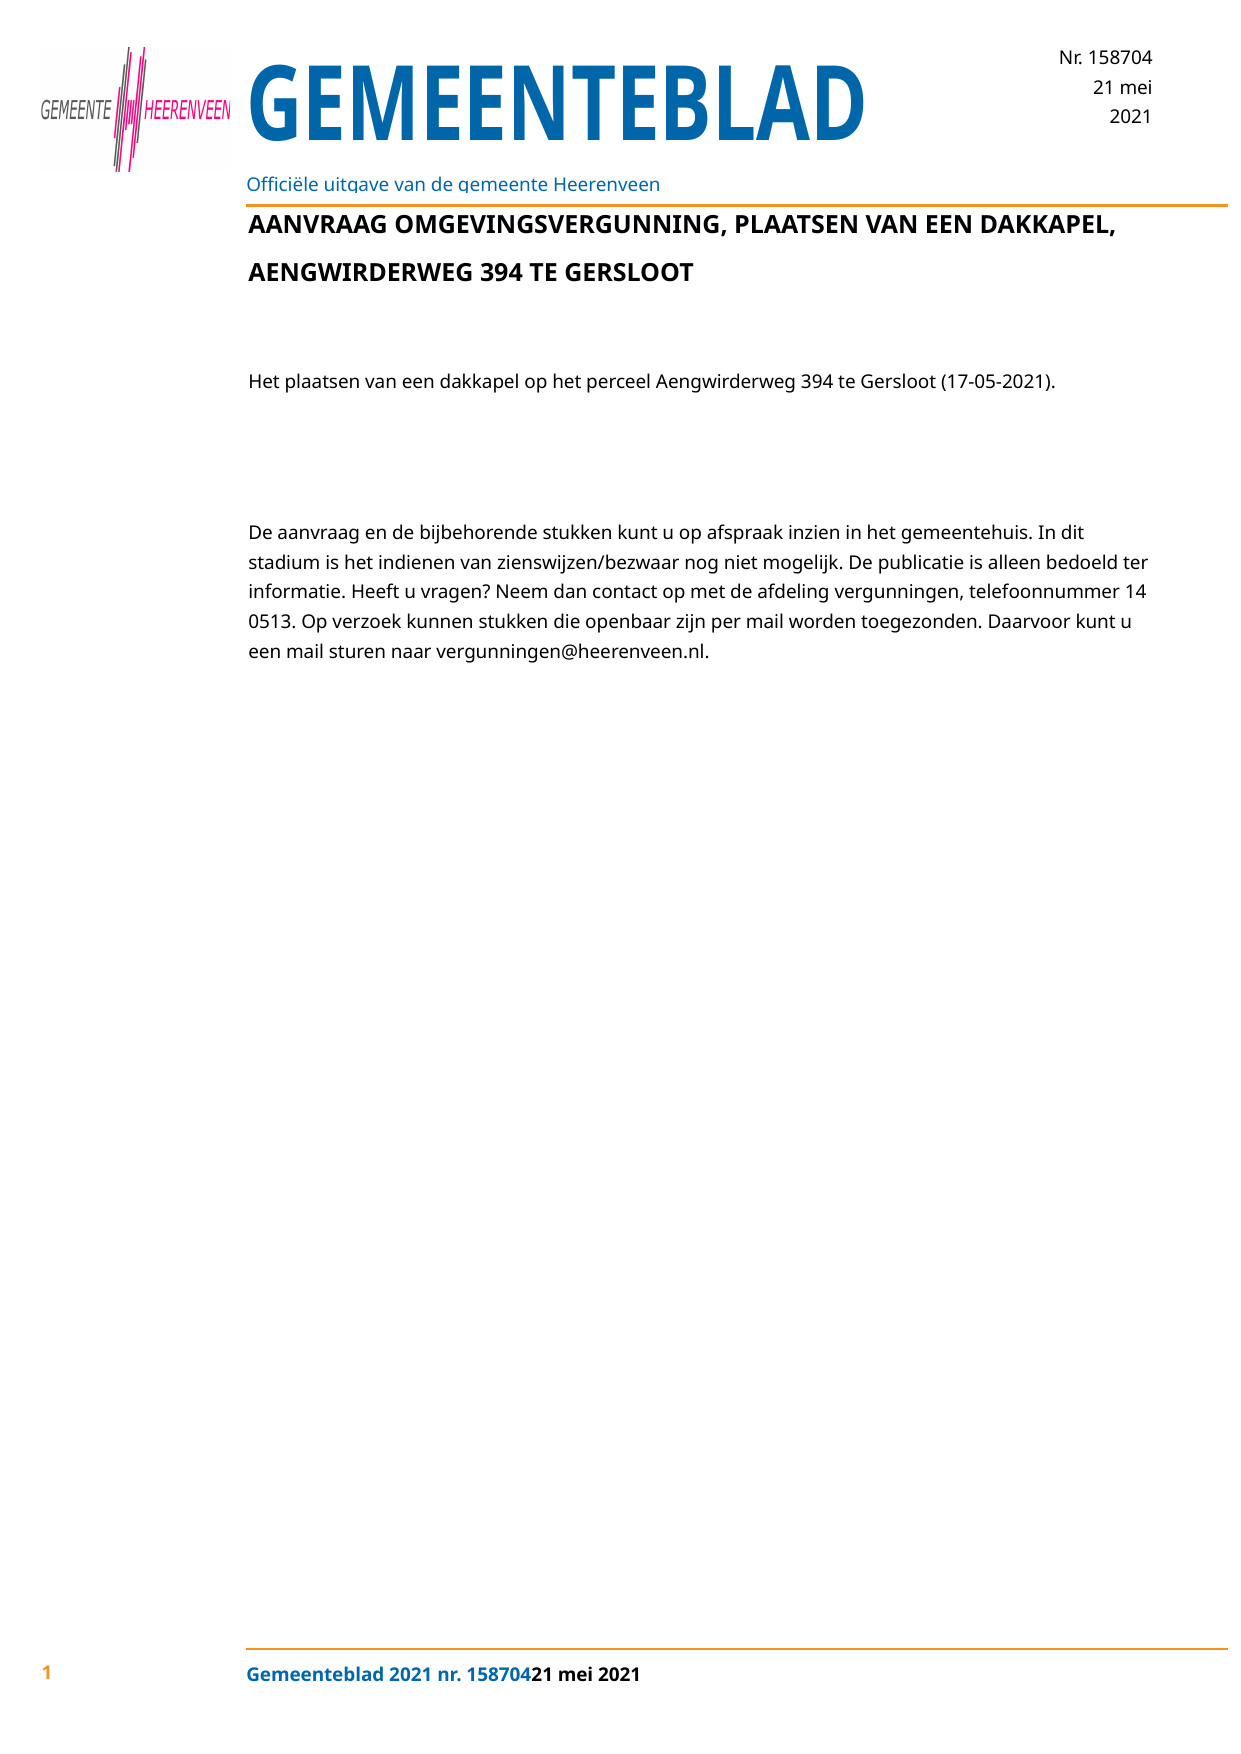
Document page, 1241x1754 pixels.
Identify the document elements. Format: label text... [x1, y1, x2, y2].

text AANVRAAG OMGEVINGSVERGUNNING, PLAATSEN VAN EEN DAKKAPEL, AENGWIRDERWEG 394 TE GERSLOOT [248, 207, 1152, 288]
picture [41, 47, 231, 172]
text De aanvraag en de bijbehorende stukken kunt u op afspraak inzien in het gemeentehuis. In dit stadium is het indienen van zienswijzen/bezwaar nog niet mogelijk. De publicatie is alleen bedoeld ter informatie. Heeft u vragen? Neem dan contact op met de afdeling vergunningen, telefoonnummer 14 0513. Op verzoek kunnen stukken die openbaar zijn per mail worden toegezonden. Daarvoor kunt u een mail sturen naar vergunningen@heerenveen.nl. [248, 519, 1152, 664]
text Het plaatsen van een dakkapel op het perceel Aengwirderweg 394 te Gersloot (17-05-2021). [248, 368, 1152, 394]
